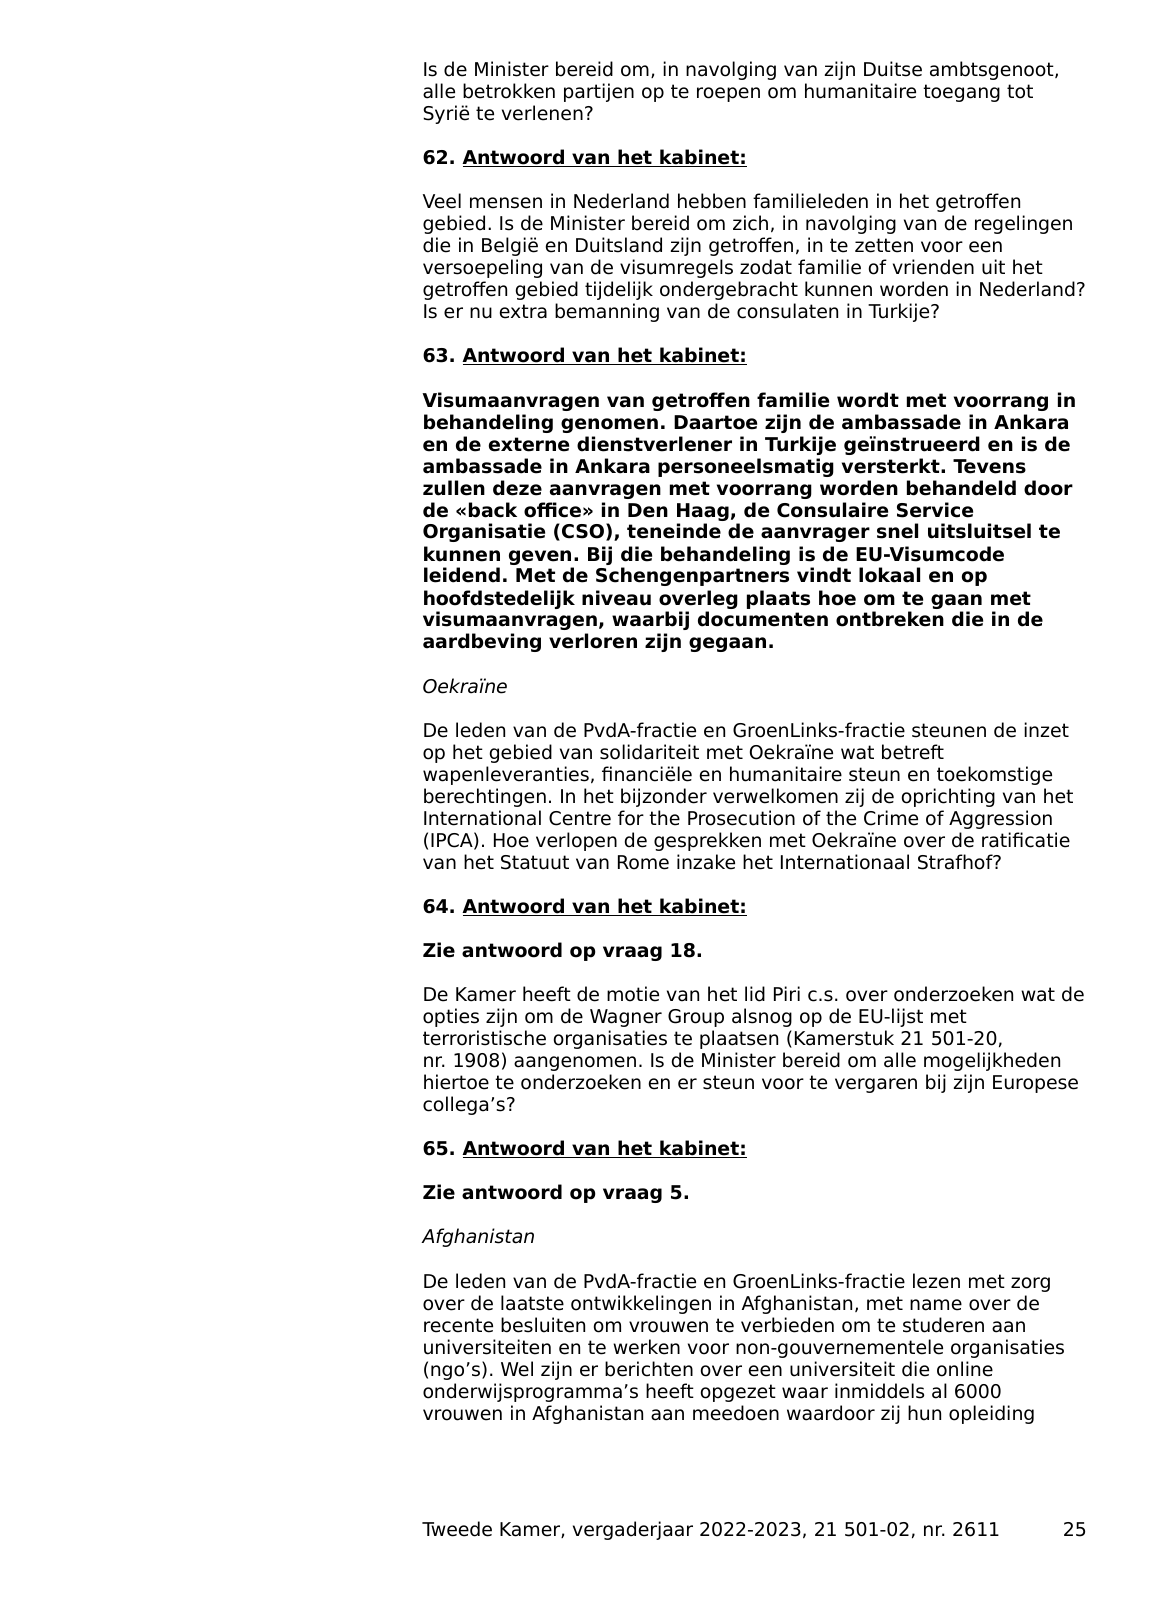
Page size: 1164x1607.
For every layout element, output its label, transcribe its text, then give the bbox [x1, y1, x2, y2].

text Zie antwoord op vraag 5. [422, 1182, 1087, 1204]
text De Kamer heeft de motie van het lid Piri c.s. over onderzoeken wat de opties zijn om de Wagner Group alsnog op de EU-lijst met terroristische organisaties te plaatsen (Kamerstuk 21 501-20, nr. 1908) aangenomen. Is de Minister bereid om alle mogelijkheden hiertoe te onderzoeken en er steun voor te vergaren bij zijn Europese collega’s? [422, 984, 1087, 1116]
text Veel mensen in Nederland hebben familieleden in het getroffen gebied. Is de Minister bereid om zich, in navolging van de regelingen die in België en Duitsland zijn getroffen, in te zetten voor een versoepeling van de visumregels zodat familie of vrienden uit het getroffen gebied tijdelijk ondergebracht kunnen worden in Nederland? Is er nu extra bemanning van de consulaten in Turkije? [422, 191, 1087, 323]
subtitle Afghanistan [422, 1226, 1087, 1248]
text De leden van de PvdA-fractie en GroenLinks-fractie steunen de inzet op het gebied van solidariteit met Oekraïne wat betreft wapenleveranties, financiële en humanitaire steun en toekomstige berechtingen. In het bijzonder verwelkomen zij de oprichting van het International Centre for the Prosecution of the Crime of Aggression (IPCA). Hoe verlopen de gesprekken met Oekraïne over de ratificatie van het Statuut van Rome inzake het Internationaal Strafhof? [422, 720, 1087, 873]
text 64. Antwoord van het kabinet: [422, 896, 1087, 918]
text Is de Minister bereid om, in navolging van zijn Duitse ambtsgenoot, alle betrokken partijen op te roepen om humanitaire toegang tot Syrië te verlenen? [422, 59, 1087, 125]
text Zie antwoord op vraag 18. [422, 940, 1087, 962]
text 65. Antwoord van het kabinet: [422, 1138, 1087, 1160]
text 63. Antwoord van het kabinet: [422, 345, 1087, 367]
subtitle Oekraïne [422, 676, 1087, 697]
text Visumaanvragen van getroffen familie wordt met voorrang in behandeling genomen. Daartoe zijn de ambassade in Ankara en de externe dienstverlener in Turkije geïnstrueerd en is de ambassade in Ankara personeelsmatig versterkt. Tevens zullen deze aanvragen met voorrang worden behandeld door de «back office» in Den Haag, de Consulaire Service Organisatie (CSO), teneinde de aanvrager snel uitsluitsel te kunnen geven. Bij die behandeling is de EU-Visumcode leidend. Met de Schengenpartners vindt lokaal en op hoofdstedelijk niveau overleg plaats hoe om te gaan met visumaanvragen, waarbij documenten ontbreken die in de aardbeving verloren zijn gegaan. [422, 389, 1087, 653]
text De leden van de PvdA-fractie en GroenLinks-fractie lezen met zorg over de laatste ontwikkelingen in Afghanistan, met name over de recente besluiten om vrouwen te verbieden om te studeren aan universiteiten en te werken voor non-gouvernementele organisaties (ngo’s). Wel zijn er berichten over een universiteit die online onderwijsprogramma’s heeft opgezet waar inmiddels al 6000 vrouwen in Afghanistan aan meedoen waardoor zij hun opleiding [422, 1271, 1087, 1424]
text 62. Antwoord van het kabinet: [422, 147, 1087, 169]
